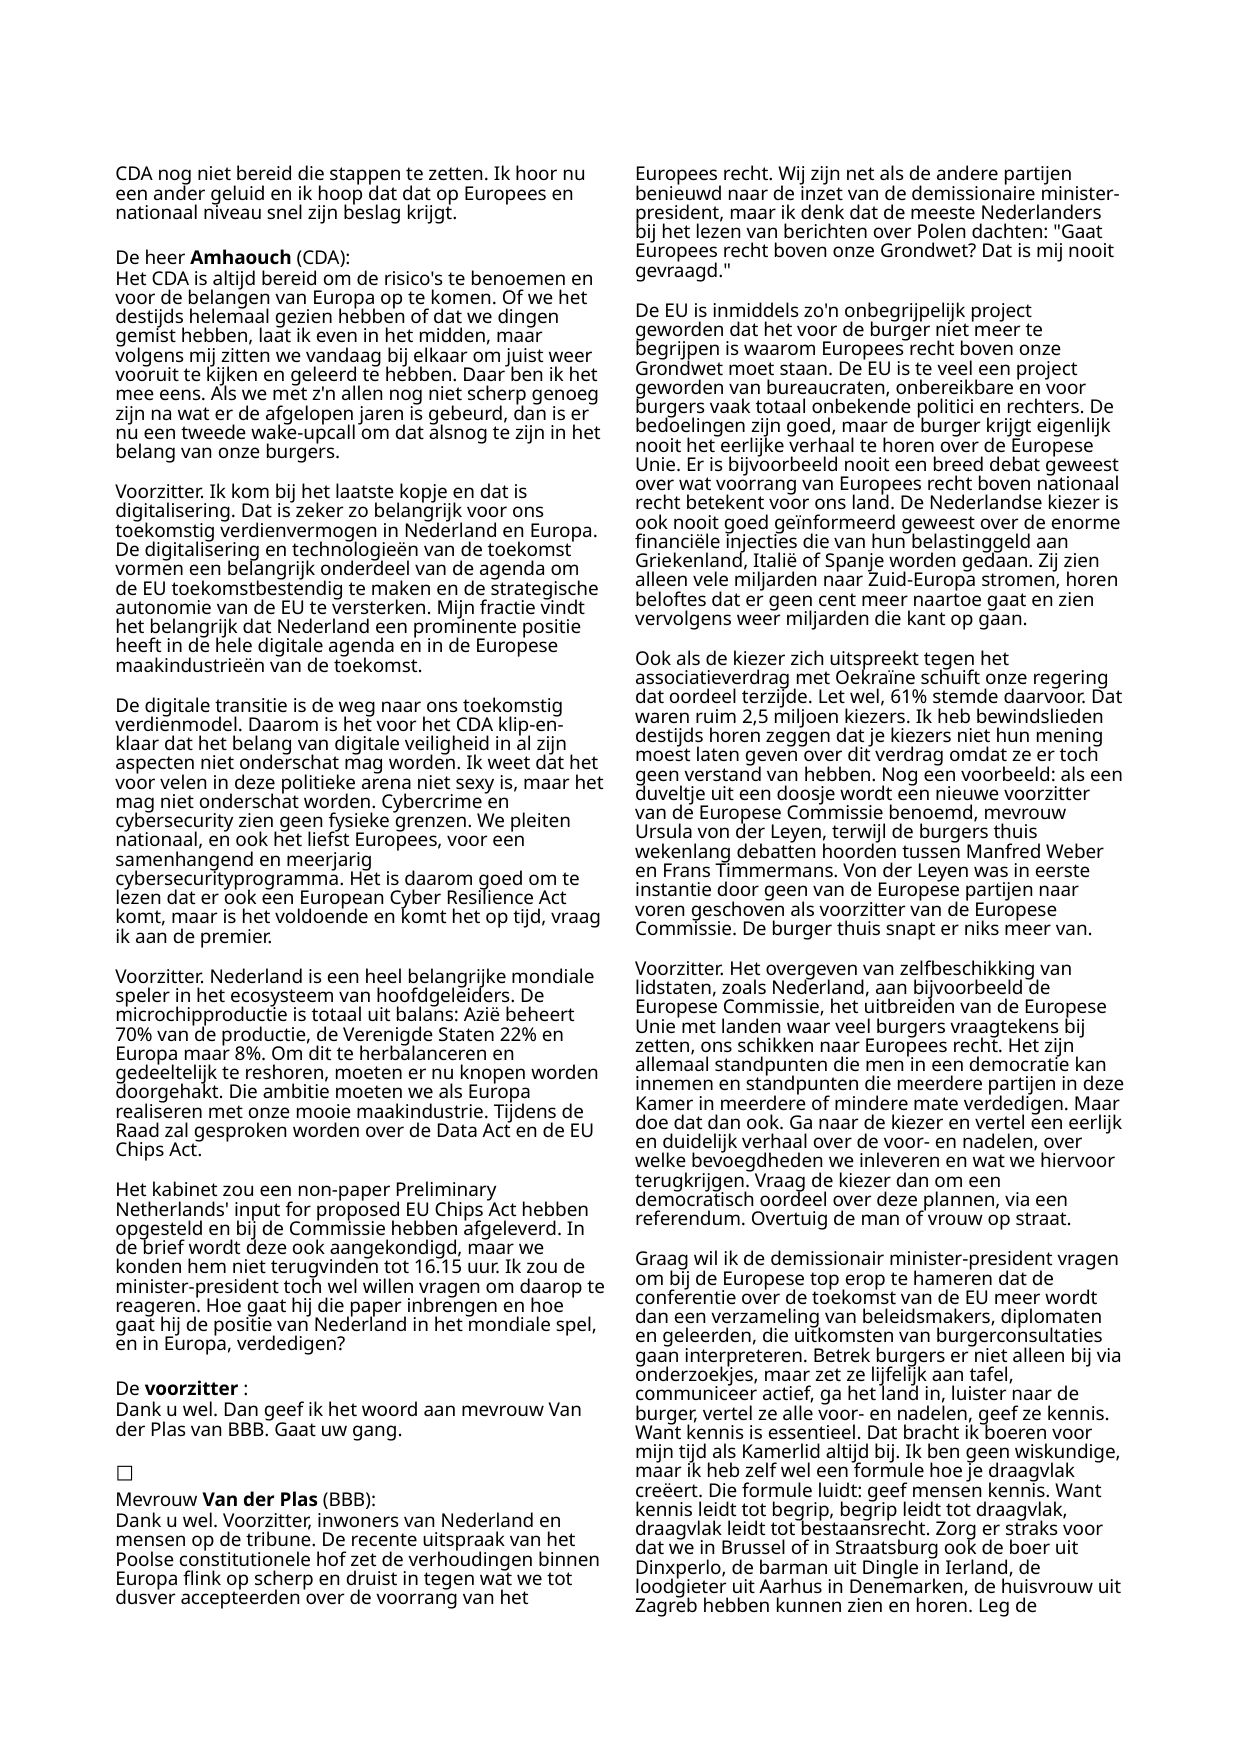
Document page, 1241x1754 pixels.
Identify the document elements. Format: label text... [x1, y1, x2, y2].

text De EU is inmiddels zo'n onbegrijpelijk project geworden dat het voor de burger niet meer te begrijpen is waarom Europees recht boven onze Grondwet moet staan. De EU is te veel een project geworden van bureaucraten, onbereikbare en voor burgers vaak totaal onbekende politici en rechters. De bedoelingen zijn goed, maar de burger krijgt eigenlijk nooit het eerlijke verhaal te horen over de Europese Unie. Er is bijvoorbeeld nooit een breed debat geweest over wat voorrang van Europees recht boven nationaal recht betekent voor ons land. De Nederlandse kiezer is ook nooit goed geïnformeerd geweest over de enorme financiële injecties die van hun belastinggeld aan Griekenland, Italië of Spanje worden gedaan. Zij zien alleen vele miljarden naar Zuid-Europa stromen, horen beloftes dat er geen cent meer naartoe gaat en zien vervolgens weer miljarden die kant op gaan. [635, 302, 1125, 629]
text Graag wil ik de demissionair minister-president vragen om bij de Europese top erop te hameren dat de conferentie over de toekomst van de EU meer wordt dan een verzameling van beleidsmakers, diplomaten en geleerden, die uitkomsten van burgerconsultaties gaan interpreteren. Betrek burgers er niet alleen bij via onderzoekjes, maar zet ze lijfelijk aan tafel, communiceer actief, ga het land in, luister naar de burger, vertel ze alle voor- en nadelen, geef ze kennis. Want kennis is essentieel. Dat bracht ik boeren voor mijn tijd als Kamerlid altijd bij. Ik ben geen wiskundige, maar ik heb zelf wel een formule hoe je draagvlak creëert. Die formule luidt: geef mensen kennis. Want kennis leidt tot begrip, begrip leidt tot draagvlak, draagvlak leidt tot bestaansrecht. Zorg er straks voor dat we in Brussel of in Straatsburg ook de boer uit Dinxperlo, de barman uit Dingle in Ierland, de loodgieter uit Aarhus in Denemarken, de huisvrouw uit Zagreb hebben kunnen zien en horen. Leg de [635, 1250, 1125, 1616]
text De heer Amhaouch (CDA): [115, 244, 605, 270]
text Europees recht. Wij zijn net als de andere partijen benieuwd naar de inzet van de demissionaire minister-president, maar ik denk dat de meeste Nederlanders bij het lezen van berichten over Polen dachten: "Gaat Europees recht boven onze Grondwet? Dat is mij nooit gevraagd." [635, 165, 1125, 281]
text Dank u wel. Dan geef ik het woord aan mevrouw Van der Plas van BBB. Gaat uw gang. [115, 1401, 605, 1440]
text Het kabinet zou een non-paper Preliminary Netherlands' input for proposed EU Chips Act hebben opgesteld en bij de Commissie hebben afgeleverd. In de brief wordt deze ook aangekondigd, maar we konden hem niet terugvinden tot 16.15 uur. Ik zou de minister-president toch wel willen vragen om daarop te reageren. Hoe gaat hij die paper inbrengen en hoe gaat hij de positie van Nederland in het mondiale spel, en in Europa, verdedigen? [115, 1181, 605, 1355]
text Voorzitter. Het overgeven van zelfbeschikking van lidstaten, zoals Nederland, aan bijvoorbeeld de Europese Commissie, het uitbreiden van de Europese Unie met landen waar veel burgers vraagtekens bij zetten, ons schikken naar Europees recht. Het zijn allemaal standpunten die men in een democratie kan innemen en standpunten die meerdere partijen in deze Kamer in meerdere of mindere mate verdedigen. Maar doe dat dan ook. Ga naar de kiezer en vertel een eerlijk en duidelijk verhaal over de voor- en nadelen, over welke bevoegdheden we inleveren en wat we hiervoor terugkrijgen. Vraag de kiezer dan om een democratisch oordeel over deze plannen, via een referendum. Overtuig de man of vrouw op straat. [635, 960, 1125, 1229]
text Het CDA is altijd bereid om de risico's te benoemen en voor de belangen van Europa op te komen. Of we het destijds helemaal gezien hebben of dat we dingen gemist hebben, laat ik even in het midden, maar volgens mij zitten we vandaag bij elkaar om juist weer vooruit te kijken en geleerd te hebben. Daar ben ik het mee eens. Als we met z'n allen nog niet scherp genoeg zijn na wat er de afgelopen jaren is gebeurd, dan is er nu een tweede wake-upcall om dat alsnog te zijn in het belang van onze burgers. [115, 270, 605, 462]
text Ook als de kiezer zich uitspreekt tegen het associatieverdrag met Oekraïne schuift onze regering dat oordeel terzijde. Let wel, 61% stemde daarvoor. Dat waren ruim 2,5 miljoen kiezers. Ik heb bewindslieden destijds horen zeggen dat je kiezers niet hun mening moest laten geven over dit verdrag omdat ze er toch geen verstand van hebben. Nog een voorbeeld: als een duveltje uit een doosje wordt een nieuwe voorzitter van de Europese Commissie benoemd, mevrouw Ursula von der Leyen, terwijl de burgers thuis wekenlang debatten hoorden tussen Manfred Weber en Frans Timmermans. Von der Leyen was in eerste instantie door geen van de Europese partijen naar voren geschoven als voorzitter van de Europese Commissie. De burger thuis snapt er niks meer van. [635, 650, 1125, 939]
text Voorzitter. Nederland is een heel belangrijke mondiale speler in het ecosysteem van hoofdgeleiders. De microchipproductie is totaal uit balans: Azië beheert 70% van de productie, de Verenigde Staten 22% en Europa maar 8%. Om dit te herbalanceren en gedeeltelijk te reshoren, moeten er nu knopen worden doorgehakt. Die ambitie moeten we als Europa realiseren met onze mooie maakindustrie. Tijdens de Raad zal gesproken worden over de Data Act en de EU Chips Act. [115, 968, 605, 1161]
text ⬜ [115, 1461, 605, 1486]
text Voorzitter. Ik kom bij het laatste kopje en dat is digitalisering. Dat is zeker zo belangrijk voor ons toekomstig verdienvermogen in Nederland en Europa. De digitalisering en technologieën van de toekomst vormen een belangrijk onderdeel van de agenda om de EU toekomstbestendig te maken en de strategische autonomie van de EU te versterken. Mijn fractie vindt het belangrijk dat Nederland een prominente positie heeft in de hele digitale agenda en in de Europese maakindustrieën van de toekomst. [115, 483, 605, 676]
text CDA nog niet bereid die stappen te zetten. Ik hoor nu een ander geluid en ik hoop dat dat op Europees en nationaal niveau snel zijn beslag krijgt. [115, 165, 605, 223]
text De digitale transitie is de weg naar ons toekomstig verdienmodel. Daarom is het voor het CDA klip-en-klaar dat het belang van digitale veiligheid in al zijn aspecten niet onderschat mag worden. Ik weet dat het voor velen in deze politieke arena niet sexy is, maar het mag niet onderschat worden. Cybercrime en cybersecurity zien geen fysieke grenzen. We pleiten nationaal, en ook het liefst Europees, voor een samenhangend en meerjarig cybersecurityprogramma. Het is daarom goed om te lezen dat er ook een European Cyber Resilience Act komt, maar is het voldoende en komt het op tijd, vraag ik aan de premier. [115, 697, 605, 947]
text Dank u wel. Voorzitter, inwoners van Nederland en mensen op de tribune. De recente uitspraak van het Poolse constitutionele hof zet de verhoudingen binnen Europa flink op scherp en druist in tegen wat we tot dusver accepteerden over de voorrang van het [115, 1512, 605, 1608]
text De voorzitter : [115, 1376, 605, 1401]
text Mevrouw Van der Plas (BBB): [115, 1486, 605, 1512]
